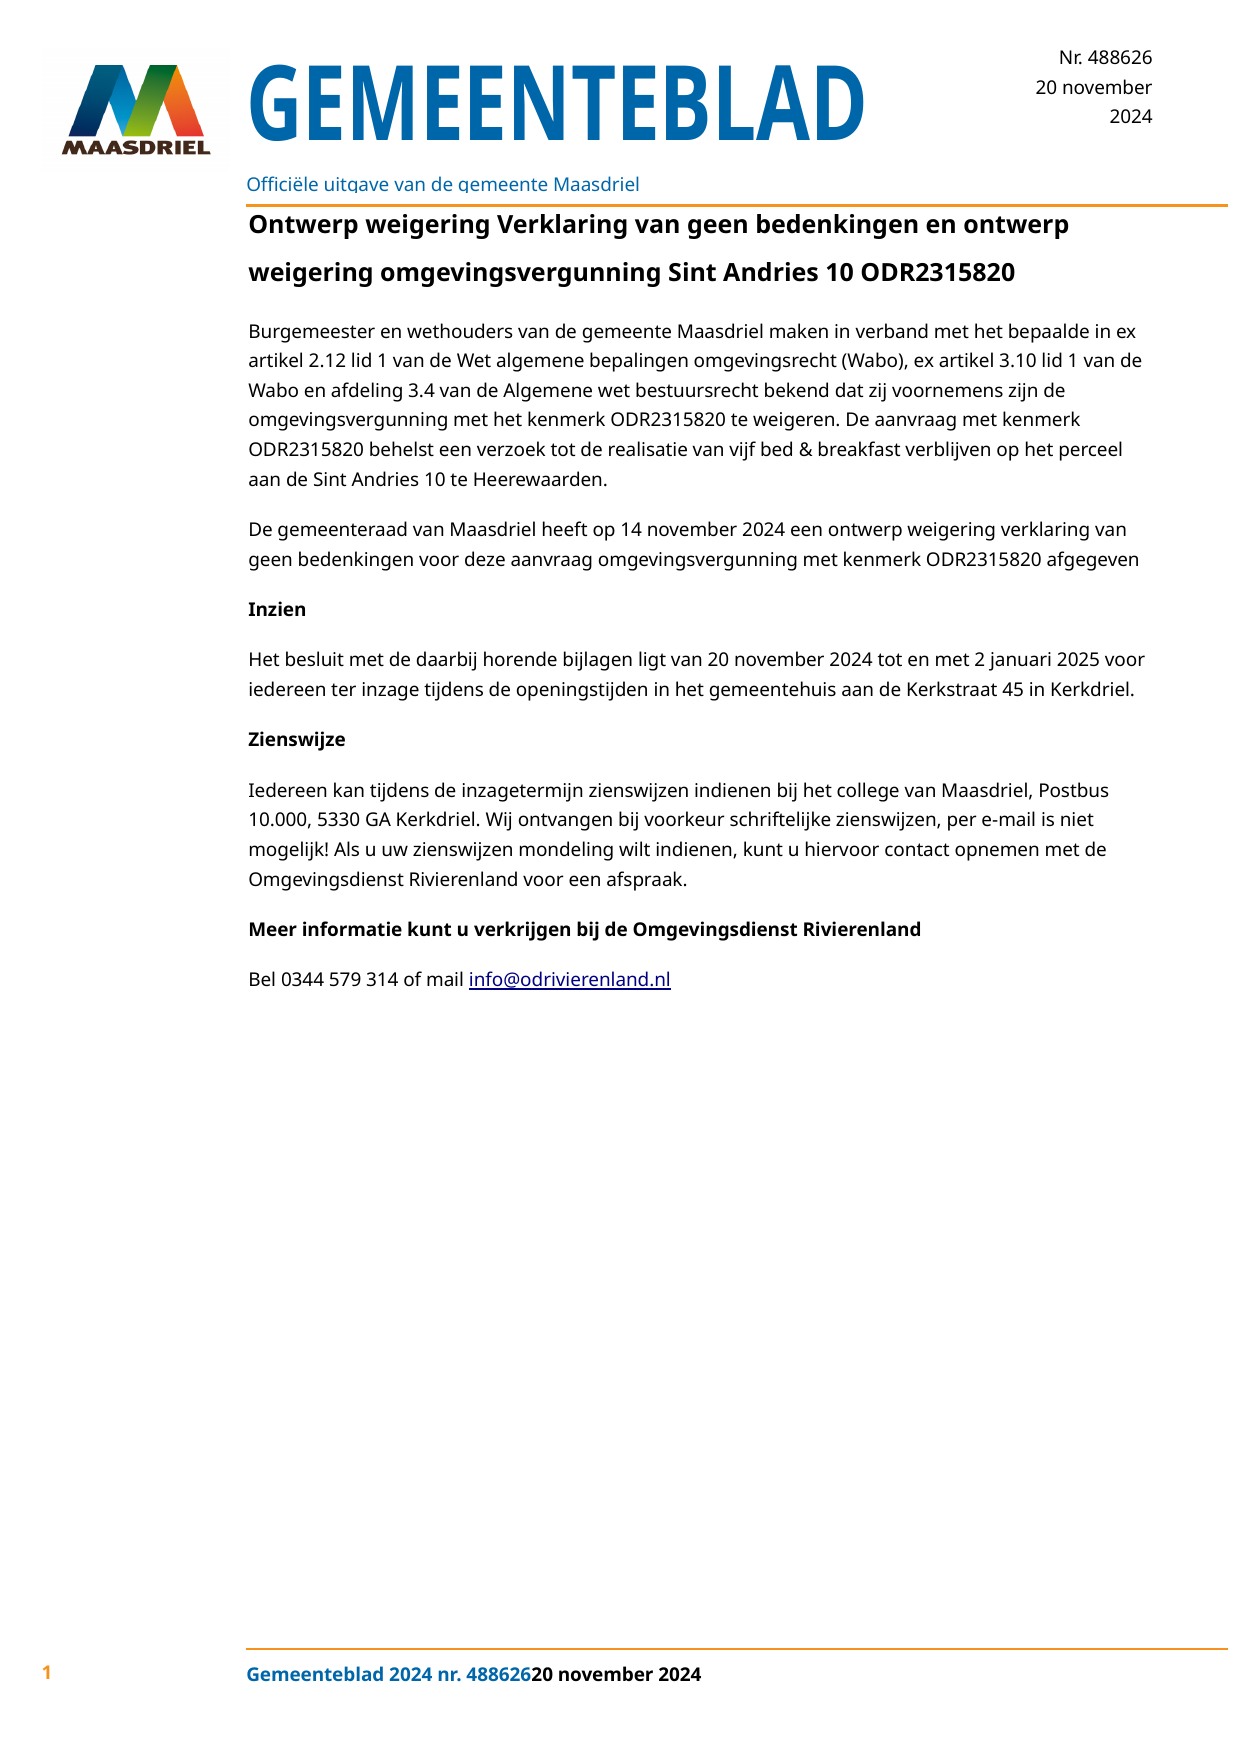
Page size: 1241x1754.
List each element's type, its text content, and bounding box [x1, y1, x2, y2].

text Ontwerp weigering Verklaring van geen bedenkingen en ontwerp weigering omgevingsvergunning Sint Andries 10 ODR2315820 [248, 207, 1152, 288]
text Het besluit met de daarbij horende bijlagen ligt van 20 november 2024 tot en met 2 januari 2025 voor iedereen ter inzage tijdens de openingstijden in het gemeen­tehuis aan de Kerkstraat 45 in Kerkdriel. [248, 647, 1152, 702]
text Meer informatie kunt u verkrijgen bij de Omgevingsdienst Rivierenland [248, 916, 1152, 942]
text Inzien [248, 596, 1152, 622]
text Zienswijze [248, 727, 1152, 752]
picture [41, 47, 231, 172]
text Iedereen kan tijdens de inzagetermijn zienswijzen indienen bij het college van Maasdriel, Postbus 10.000, 5330 GA Kerkdriel. Wij ontvangen bij voorkeur schriftelijke zienswijzen, per e-mail is niet mogelijk! Als u uw zienswijzen mondeling wilt indienen, kunt u hiervoor contact opnemen met de Omgevingsdienst Rivierenland voor een afspraak. [248, 777, 1152, 892]
text Bel 0344 579 314 of mail info@odrivierenland.nl [248, 967, 1152, 992]
text De gemeenteraad van Maasdriel heeft op 14 november 2024 een ontwerp weigering verklaring van geen bedenkingen voor deze aanvraag omgevingsvergunning met kenmerk ODR2315820 afgegeven [248, 516, 1152, 572]
text Burgemeester en wethouders van de gemeente Maasdriel maken in verband met het bepaalde in ex artikel 2.12 lid 1 van de Wet algemene bepalingen omgevingsrecht (Wabo), ex artikel 3.10 lid 1 van de Wabo en afdeling 3.4 van de Algemene wet bestuursrecht bekend dat zij voornemens zijn de omgevingsvergunning met het kenmerk ODR2315820 te weigeren. De aanvraag met kenmerk ODR2315820 behelst een verzoek tot de realisatie van vijf bed & breakfast verblijven op het perceel aan de Sint Andries 10 te Heerewaarden. [248, 318, 1152, 492]
